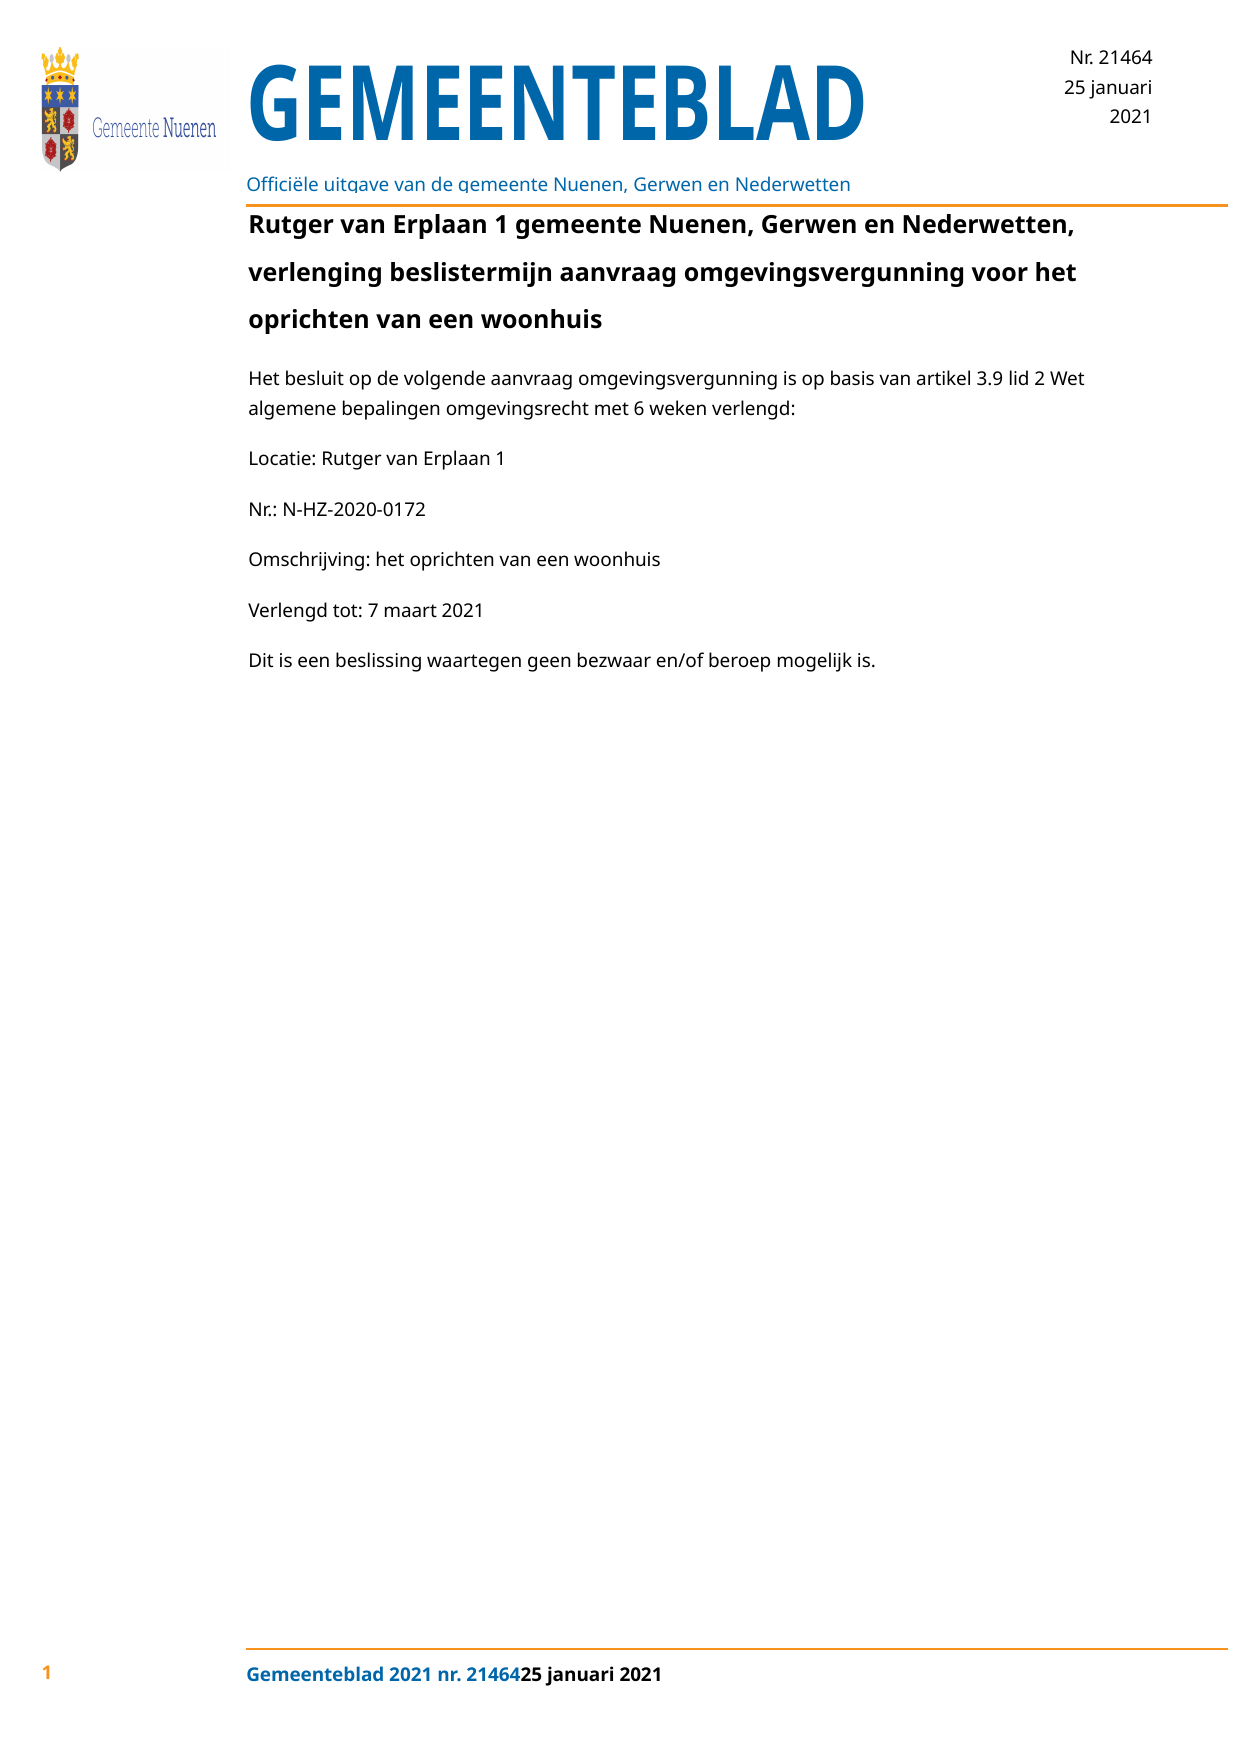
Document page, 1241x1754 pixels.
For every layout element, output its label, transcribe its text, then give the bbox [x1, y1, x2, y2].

text Nr.: N-HZ-2020-0172 [248, 496, 1152, 522]
text Dit is een beslissing waartegen geen bezwaar en/of beroep mogelijk is. [248, 647, 1152, 673]
text Omschrijving: het oprichten van een woonhuis [248, 546, 1152, 572]
text Rutger van Erplaan 1 gemeente Nuenen, Gerwen en Nederwetten, verlenging beslistermijn aanvraag omgevingsvergunning voor het oprichten van een woonhuis [248, 207, 1152, 336]
text Verlengd tot: 7 maart 2021 [248, 597, 1152, 622]
text Locatie: Rutger van Erplaan 1 [248, 446, 1152, 471]
picture [41, 47, 231, 172]
text Het besluit op de volgende aanvraag omgevingsvergunning is op basis van artikel 3.9 lid 2 Wet algemene bepalingen omgevingsrecht met 6 weken verlengd: [248, 366, 1152, 421]
